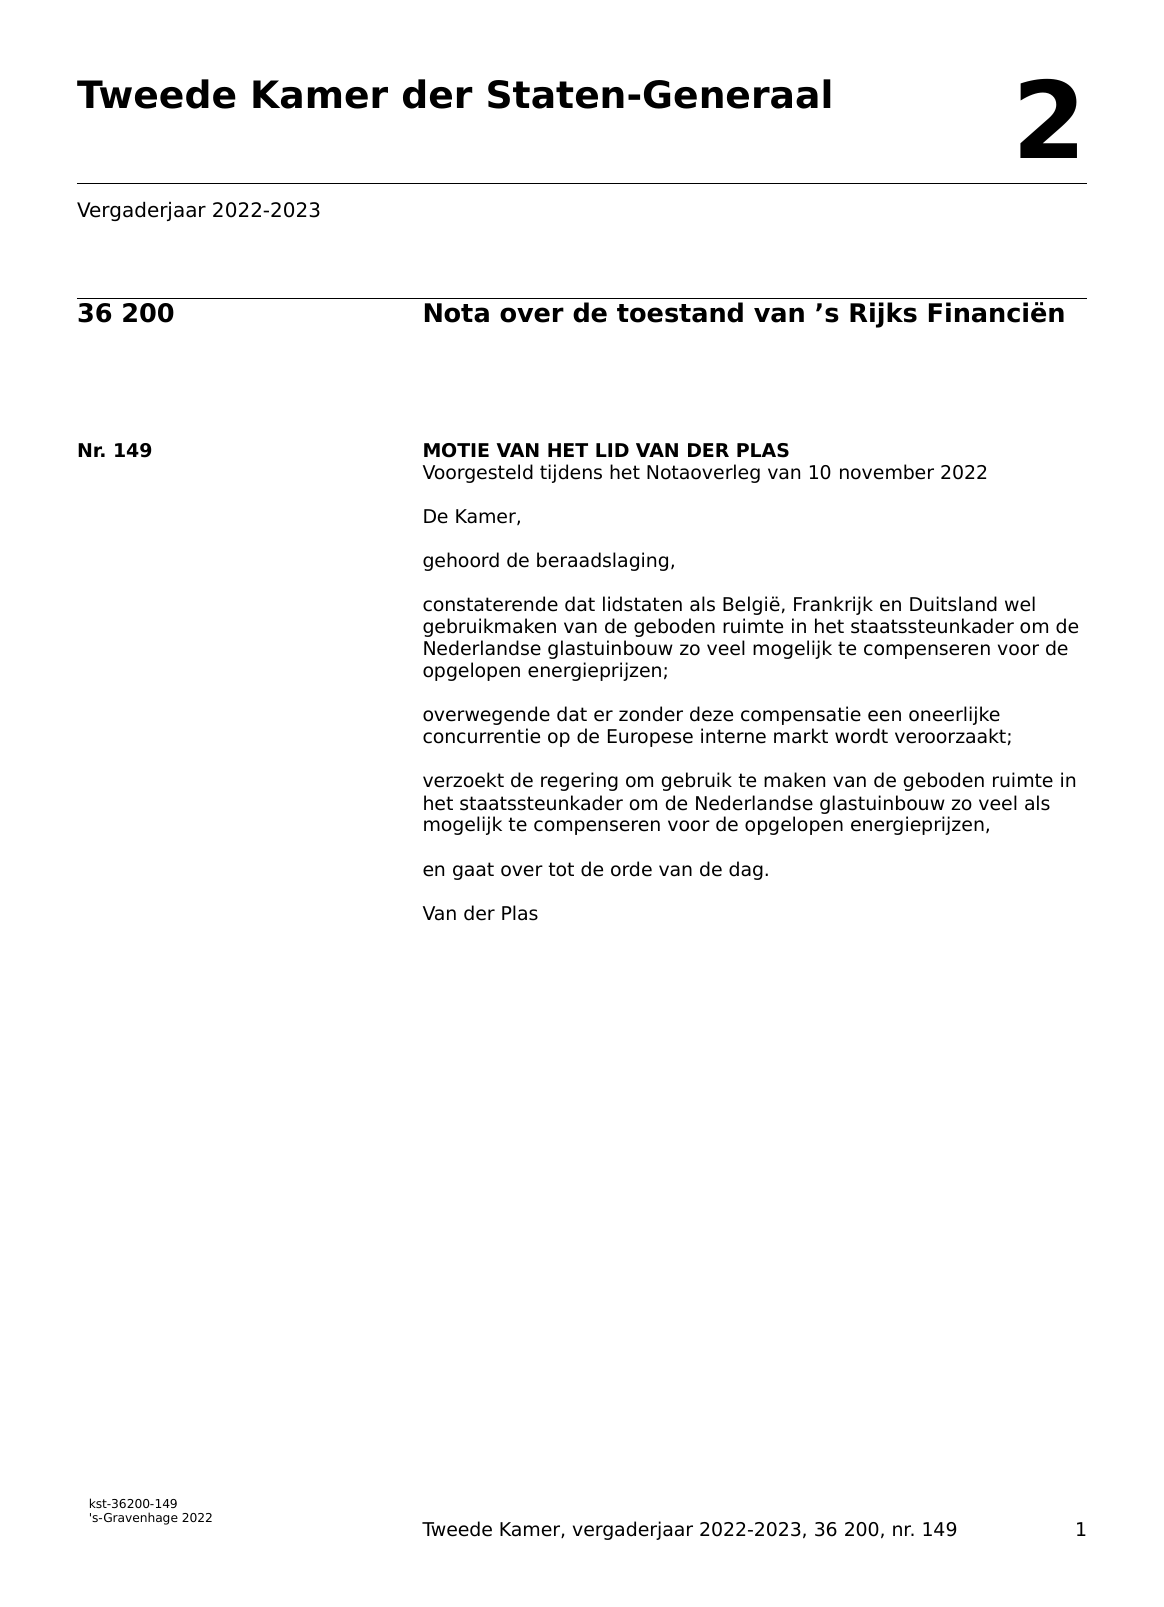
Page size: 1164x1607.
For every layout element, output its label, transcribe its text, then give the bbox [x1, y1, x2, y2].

text en gaat over tot de orde van de dag. [422, 858, 1087, 881]
text 's-Gravenhage 2022 [88, 1511, 323, 1525]
text constaterende dat lidstaten als België, Frankrijk en Duitsland wel gebruikmaken van de geboden ruimte in het staatssteunkader om de Nederlandse glastuinbouw zo veel mogelijk te compenseren voor de opgelopen energieprijzen; [422, 594, 1087, 682]
text De Kamer, [422, 506, 1087, 528]
subtitle 36 200 Nota over de toestand van ’s Rijks Financiën [77, 299, 1087, 329]
text Van der Plas [422, 903, 1087, 925]
text overwegende dat er zonder deze compensatie een oneerlijke concurrentie op de Europese interne markt wordt veroorzaakt; [422, 704, 1087, 748]
table_header Tweede Kamer der Staten-Generaal [77, 59, 886, 183]
text gehoord de beraadslaging, [422, 550, 1087, 572]
table_cell Vergaderjaar 2022-2023 [77, 184, 1087, 298]
text Voorgesteld tijdens het Notaoverleg van 10 november 2022 [422, 462, 1087, 484]
subtitle Nr. 149 MOTIE VAN HET LID VAN DER PLAS [77, 440, 1087, 462]
table_header 2 [886, 59, 1087, 183]
text verzoekt de regering om gebruik te maken van de geboden ruimte in het staatssteunkader om de Nederlandse glastuinbouw zo veel als mogelijk te compenseren voor de opgelopen energieprijzen, [422, 770, 1087, 836]
text kst-36200-149 [88, 1497, 323, 1511]
